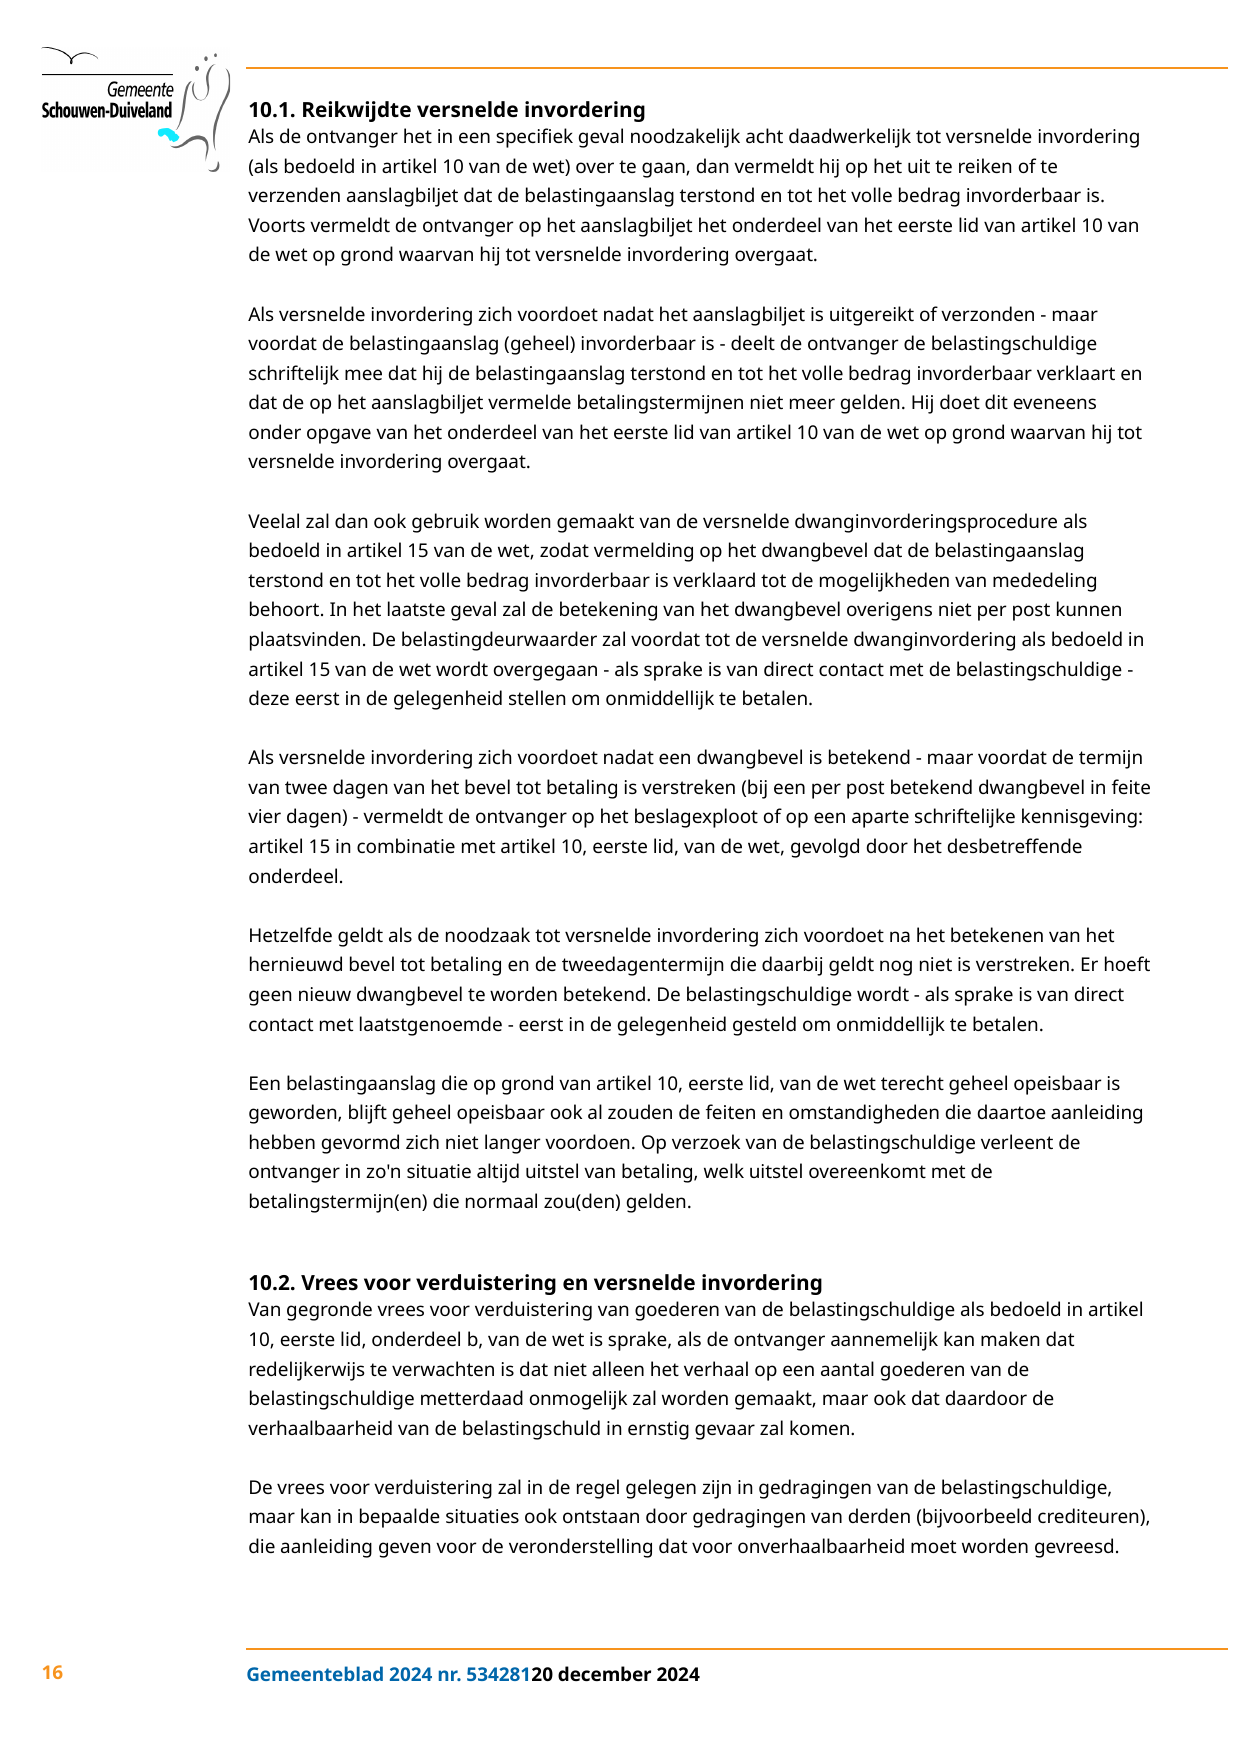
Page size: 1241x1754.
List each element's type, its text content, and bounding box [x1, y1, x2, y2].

text Van gegronde vrees voor verduistering van goederen van de belastingschuldige als bedoeld in artikel 10, eerste lid, onderdeel b, van de wet is sprake, als de ontvanger aannemelijk kan maken dat redelijkerwijs te verwachten is dat niet alleen het verhaal op een aantal goederen van de belastingschuldige metterdaad onmogelijk zal worden gemaakt, maar ook dat daardoor de verhaalbaarheid van de belastingschuld in ernstig gevaar zal komen. [248, 1297, 1152, 1441]
text De vrees voor verduistering zal in de regel gelegen zijn in gedragingen van de belastingschuldige, maar kan in bepaalde situaties ook ontstaan door gedragingen van derden (bijvoorbeeld crediteuren), die aanleiding geven voor de veronderstelling dat voor onverhaalbaarheid moet worden gevreesd. [248, 1474, 1152, 1559]
picture [41, 47, 231, 172]
text Als versnelde invordering zich voordoet nadat het aanslagbiljet is uitgereikt of verzonden - maar voordat de belastingaanslag (geheel) invorderbaar is - deelt de ontvanger de belastingschuldige schriftelijk mee dat hij de belastingaanslag terstond en tot het volle bedrag invorderbaar verklaart en dat de op het aanslagbiljet vermelde betalingstermijnen niet meer gelden. Hij doet dit eveneens onder opgave van het onderdeel van het eerste lid van artikel 10 van de wet op grond waarvan hij tot versnelde invordering overgaat. [248, 301, 1152, 474]
text Veelal zal dan ook gebruik worden gemaakt van de versnelde dwanginvorderingsprocedure als bedoeld in artikel 15 van de wet, zodat vermelding op het dwangbevel dat de belastingaanslag terstond en tot het volle bedrag invorderbaar is verklaard tot de mogelijkheden van mededeling behoort. In het laatste geval zal de betekening van het dwangbevel overigens niet per post kunnen plaatsvinden. De belastingdeurwaarder zal voordat tot de versnelde dwanginvordering als bedoeld in artikel 15 van de wet wordt overgegaan - als sprake is van direct contact met de belastingschuldige - deze eerst in de gelegenheid stellen om onmiddellijk te betalen. [248, 508, 1152, 711]
text 10.1. Reikwijdte versnelde invordering [248, 95, 1152, 123]
text Een belastingaanslag die op grond van artikel 10, eerste lid, van de wet terecht geheel opeisbaar is geworden, blijft geheel opeisbaar ook al zouden de feiten en omstandigheden die daartoe aanleiding hebben gevormd zich niet langer voordoen. Op verzoek van de belastingschuldige verleent de ontvanger in zo'n situatie altijd uitstel van betaling, welk uitstel overeenkomt met de betalingstermijn(en) die normaal zou(den) gelden. [248, 1070, 1152, 1214]
text Als versnelde invordering zich voordoet nadat een dwangbevel is betekend - maar voordat de termijn van twee dagen van het bevel tot betaling is verstreken (bij een per post betekend dwangbevel in feite vier dagen) - vermeldt de ontvanger op het beslagexploot of op een aparte schriftelijke kennisgeving: artikel 15 in combinatie met artikel 10, eerste lid, van de wet, gevolgd door het desbetreffende onderdeel. [248, 744, 1152, 888]
text 10.2. Vrees voor verduistering en versnelde invordering [248, 1268, 1152, 1297]
text Hetzelfde geldt als de noodzaak tot versnelde invordering zich voordoet na het betekenen van het hernieuwd bevel tot betaling en de tweedagentermijn die daarbij geldt nog niet is verstreken. Er hoeft geen nieuw dwangbevel te worden betekend. De belastingschuldige wordt - als sprake is van direct contact met laatstgenoemde - eerst in de gelegenheid gesteld om onmiddellijk te betalen. [248, 922, 1152, 1036]
text Als de ontvanger het in een specifiek geval noodzakelijk acht daadwerkelijk tot versnelde invordering (als bedoeld in artikel 10 van de wet) over te gaan, dan vermeldt hij op het uit te reiken of te verzenden aanslagbiljet dat de belastingaanslag terstond en tot het volle bedrag invorderbaar is. Voorts vermeldt de ontvanger op het aanslagbiljet het onderdeel van het eerste lid van artikel 10 van de wet op grond waarvan hij tot versnelde invordering overgaat. [248, 123, 1152, 267]
